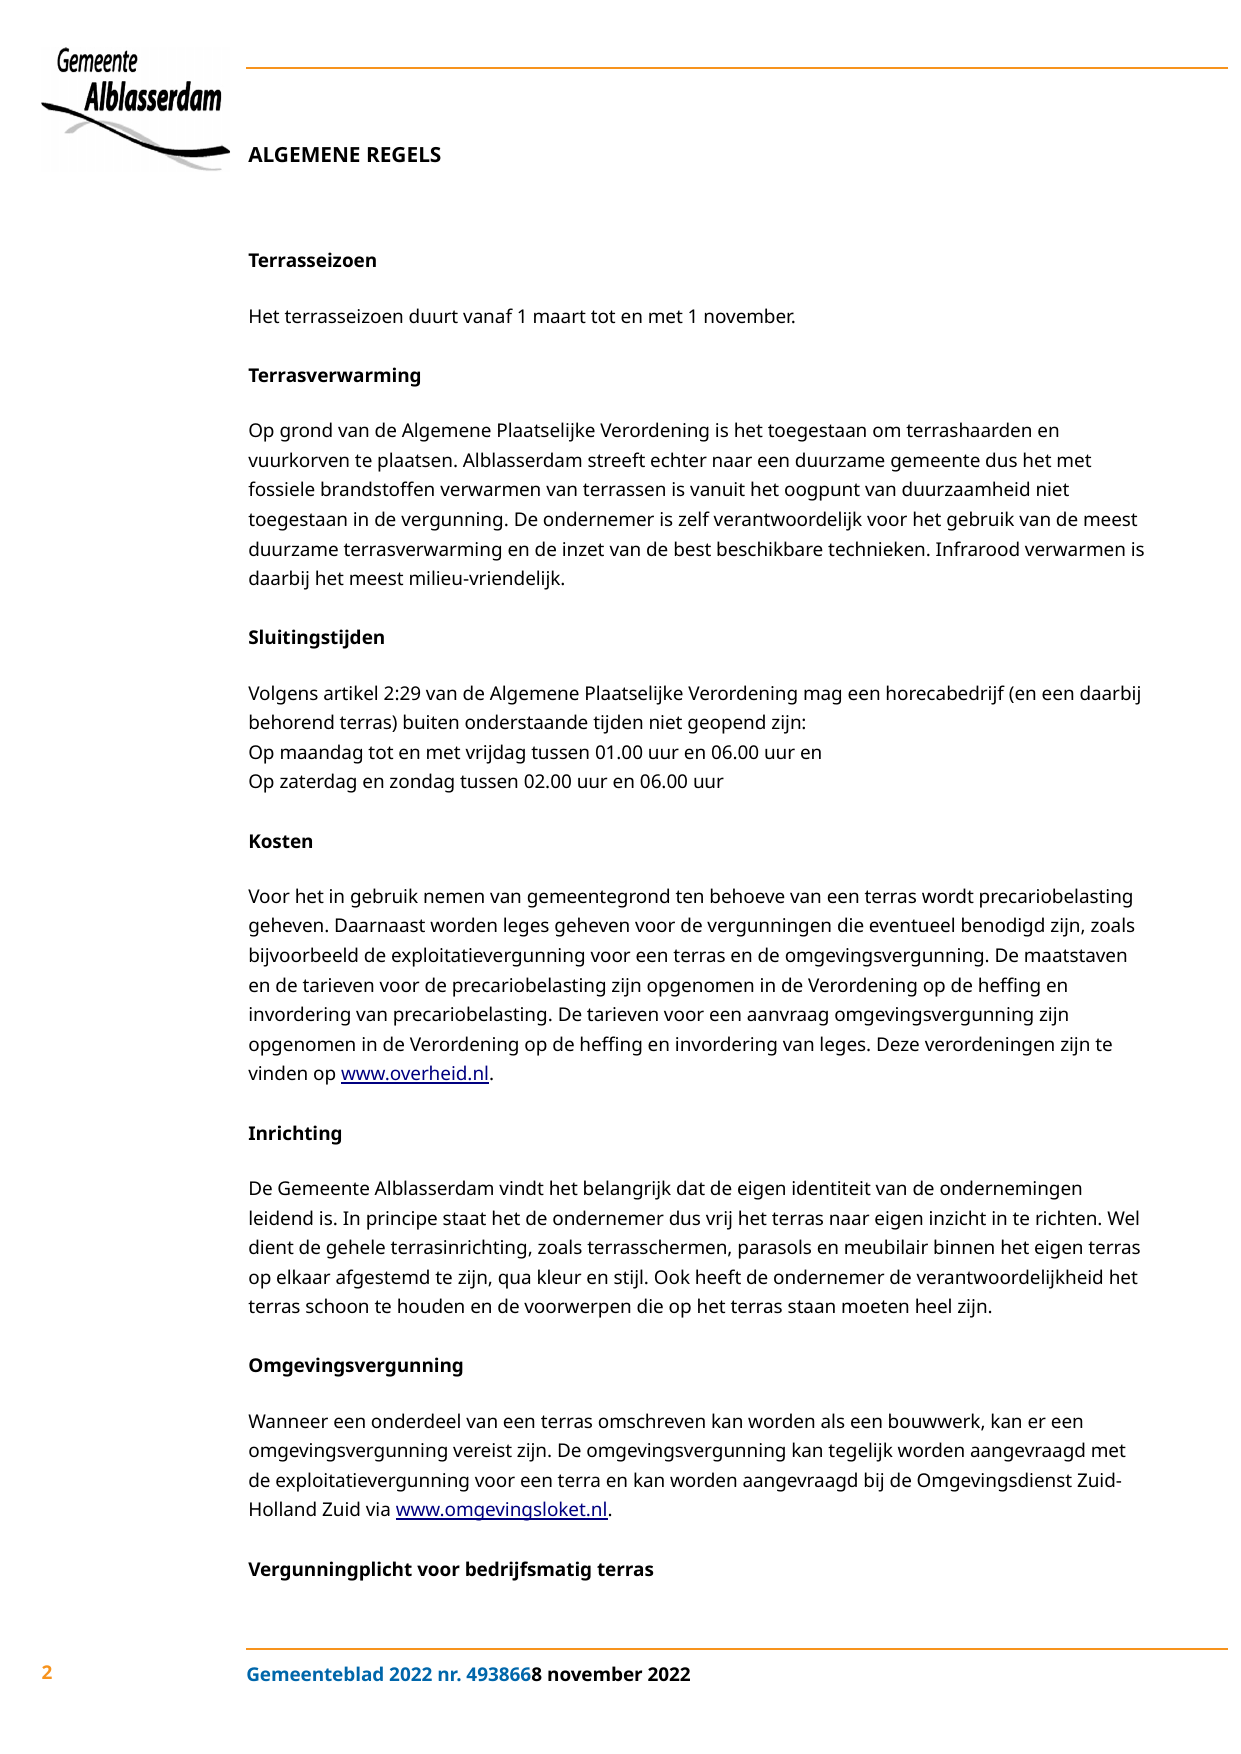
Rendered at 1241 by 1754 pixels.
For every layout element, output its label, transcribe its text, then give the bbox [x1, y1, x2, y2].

text De Gemeente Alblasserdam vindt het belangrijk dat de eigen identiteit van de ondernemingen leidend is. In principe staat het de ondernemer dus vrij het terras naar eigen inzicht in te richten. Wel dient de gehele terrasinrichting, zoals terrasschermen, parasols en meubilair binnen het eigen terras op elkaar afgestemd te zijn, qua kleur en stijl. Ook heeft de ondernemer de verantwoordelijkheid het terras schoon te houden en de voorwerpen die op het terras staan moeten heel zijn. [248, 1175, 1152, 1319]
text Terrasverwarming [248, 362, 1152, 388]
text Vergunningplicht voor bedrijfsmatig terras [248, 1556, 1152, 1582]
text Het terrasseizoen duurt vanaf 1 maart tot en met 1 november. [248, 303, 1152, 329]
text Op grond van de Algemene Plaatselijke Verordening is het toegestaan om terrashaarden en vuurkorven te plaatsen. Alblasserdam streeft echter naar een duurzame gemeente dus het met fossiele brandstoffen verwarmen van terrassen is vanuit het oogpunt van duurzaamheid niet toegestaan in de vergunning. De ondernemer is zelf verantwoordelijk voor het gebruik van de meest duurzame terrasverwarming en de inzet van de best beschikbare technieken. Infrarood verwarmen is daarbij het meest milieu-vriendelijk. [248, 417, 1152, 591]
text Omgevingsvergunning [248, 1353, 1152, 1378]
picture [41, 47, 231, 172]
text Sluitingstijden [248, 624, 1152, 650]
text Wanneer een onderdeel van een terras omschreven kan worden als een bouwwerk, kan er een omgevingsvergunning vereist zijn. De omgevingsvergunning kan tegelijk worden aangevraagd met de exploitatievergunning voor een terra en kan worden aangevraagd bij de Omgevingsdienst Zuid-Holland Zuid via www.omgevingsloket.nl. [248, 1408, 1152, 1522]
text Op zaterdag en zondag tussen 02.00 uur en 06.00 uur [248, 769, 1152, 794]
text ALGEMENE REGELS [248, 140, 1152, 169]
text Terrasseizoen [248, 248, 1152, 273]
text Kosten [248, 828, 1152, 853]
text Volgens artikel 2:29 van de Algemene Plaatselijke Verordening mag een horecabedrijf (en een daarbij behorend terras) buiten onderstaande tijden niet geopend zijn: [248, 680, 1152, 735]
text Op maandag tot en met vrijdag tussen 01.00 uur en 06.00 uur en [248, 739, 1152, 765]
text Inrichting [248, 1120, 1152, 1146]
text Voor het in gebruik nemen van gemeentegrond ten behoeve van een terras wordt precariobelasting geheven. Daarnaast worden leges geheven voor de vergunningen die eventueel benodigd zijn, zoals bijvoorbeeld de exploitatievergunning voor een terras en de omgevingsvergunning. De maatstaven en de tarieven voor de precariobelasting zijn opgenomen in de Verordening op de heffing en invordering van precariobelasting. De tarieven voor een aanvraag omgevingsvergunning zijn opgenomen in de Verordening op de heffing en invordering van leges. Deze verordeningen zijn te vinden op www.overheid.nl. [248, 883, 1152, 1086]
